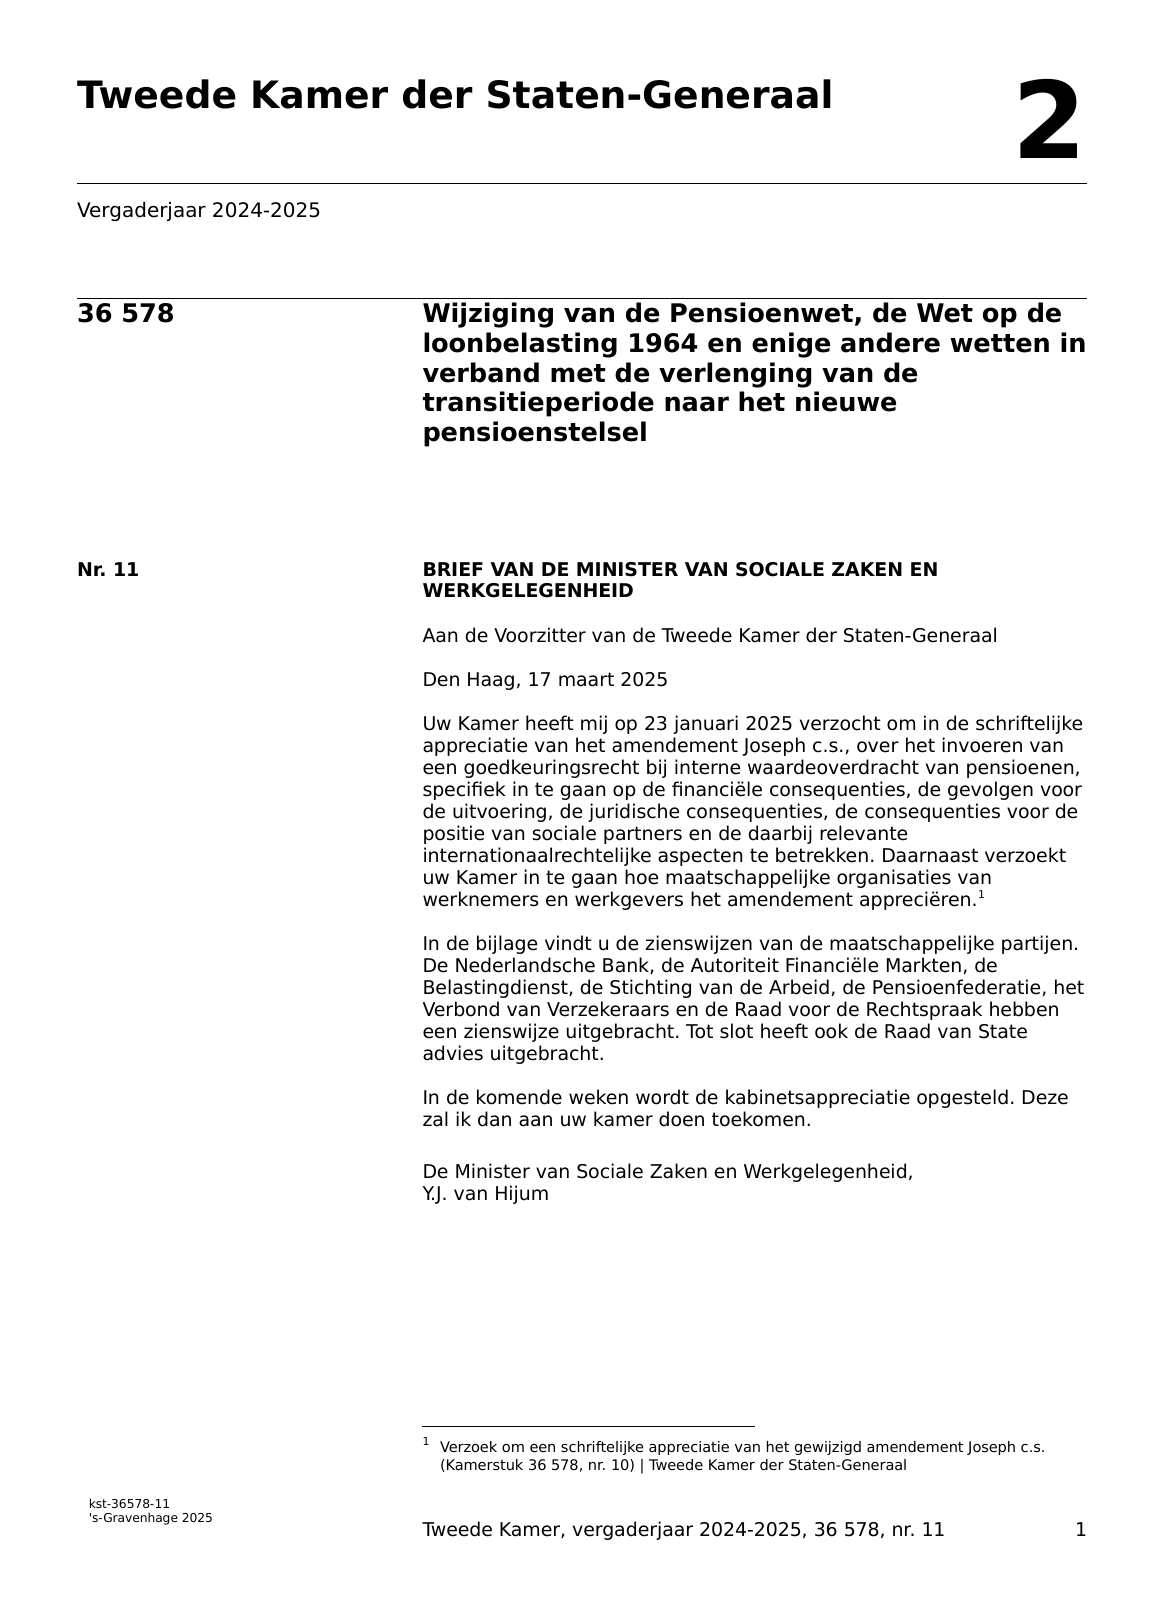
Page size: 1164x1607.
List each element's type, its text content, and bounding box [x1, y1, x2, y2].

text Verzoek om een schriftelijke appreciatie van het gewijzigd amendement Joseph c.s. (Kamerstuk 36 578, nr. 10) | Tweede Kamer der Staten-Generaal [422, 1435, 1087, 1474]
subtitle 36 578 Wijziging van de Pensioenwet, de Wet op de loonbelasting 1964 en enige andere wetten in verband met de verlenging van de transitieperiode naar het nieuwe pensioenstelsel [77, 299, 1087, 447]
text 's-Gravenhage 2025 [88, 1511, 323, 1525]
text Uw Kamer heeft mij op 23 januari 2025 verzocht om in de schriftelijke appreciatie van het amendement Joseph c.s., over het invoeren van een goedkeuringsrecht bij interne waardeoverdracht van pensioenen, specifiek in te gaan op de financiële consequenties, de gevolgen voor de uitvoering, de juridische consequenties, de consequenties voor de positie van sociale partners en de daarbij relevante internationaalrechtelijke aspecten te betrekken. Daarnaast verzoekt uw Kamer in te gaan hoe maatschappelijke organisaties van werknemers en werkgevers het amendement appreciëren. [422, 713, 1087, 911]
text Den Haag, 17 maart 2025 [422, 669, 1087, 691]
text Aan de Voorzitter van de Tweede Kamer der Staten-Generaal [422, 624, 1087, 647]
text kst-36578-11 [88, 1497, 323, 1511]
subtitle Nr. 11 BRIEF VAN DE MINISTER VAN SOCIALE ZAKEN EN WERKGELEGENHEID [77, 558, 1087, 602]
table_cell Vergaderjaar 2024-2025 [77, 184, 1087, 298]
text In de bijlage vindt u de zienswijzen van de maatschappelijke partijen. De Nederlandsche Bank, de Autoriteit Financiële Markten, de Belastingdienst, de Stichting van de Arbeid, de Pensioenfederatie, het Verbond van Verzekeraars en de Raad voor de Rechtspraak hebben een zienswijze uitgebracht. Tot slot heeft ook de Raad van State advies uitgebracht. [422, 933, 1087, 1065]
table_header 2 [886, 59, 1087, 183]
text In de komende weken wordt de kabinetsappreciatie opgesteld. Deze zal ik dan aan uw kamer doen toekomen. [422, 1087, 1087, 1131]
table_header Tweede Kamer der Staten-Generaal [77, 59, 886, 183]
text De Minister van Sociale Zaken en Werkgelegenheid, Y.J. van Hijum [422, 1161, 1087, 1205]
